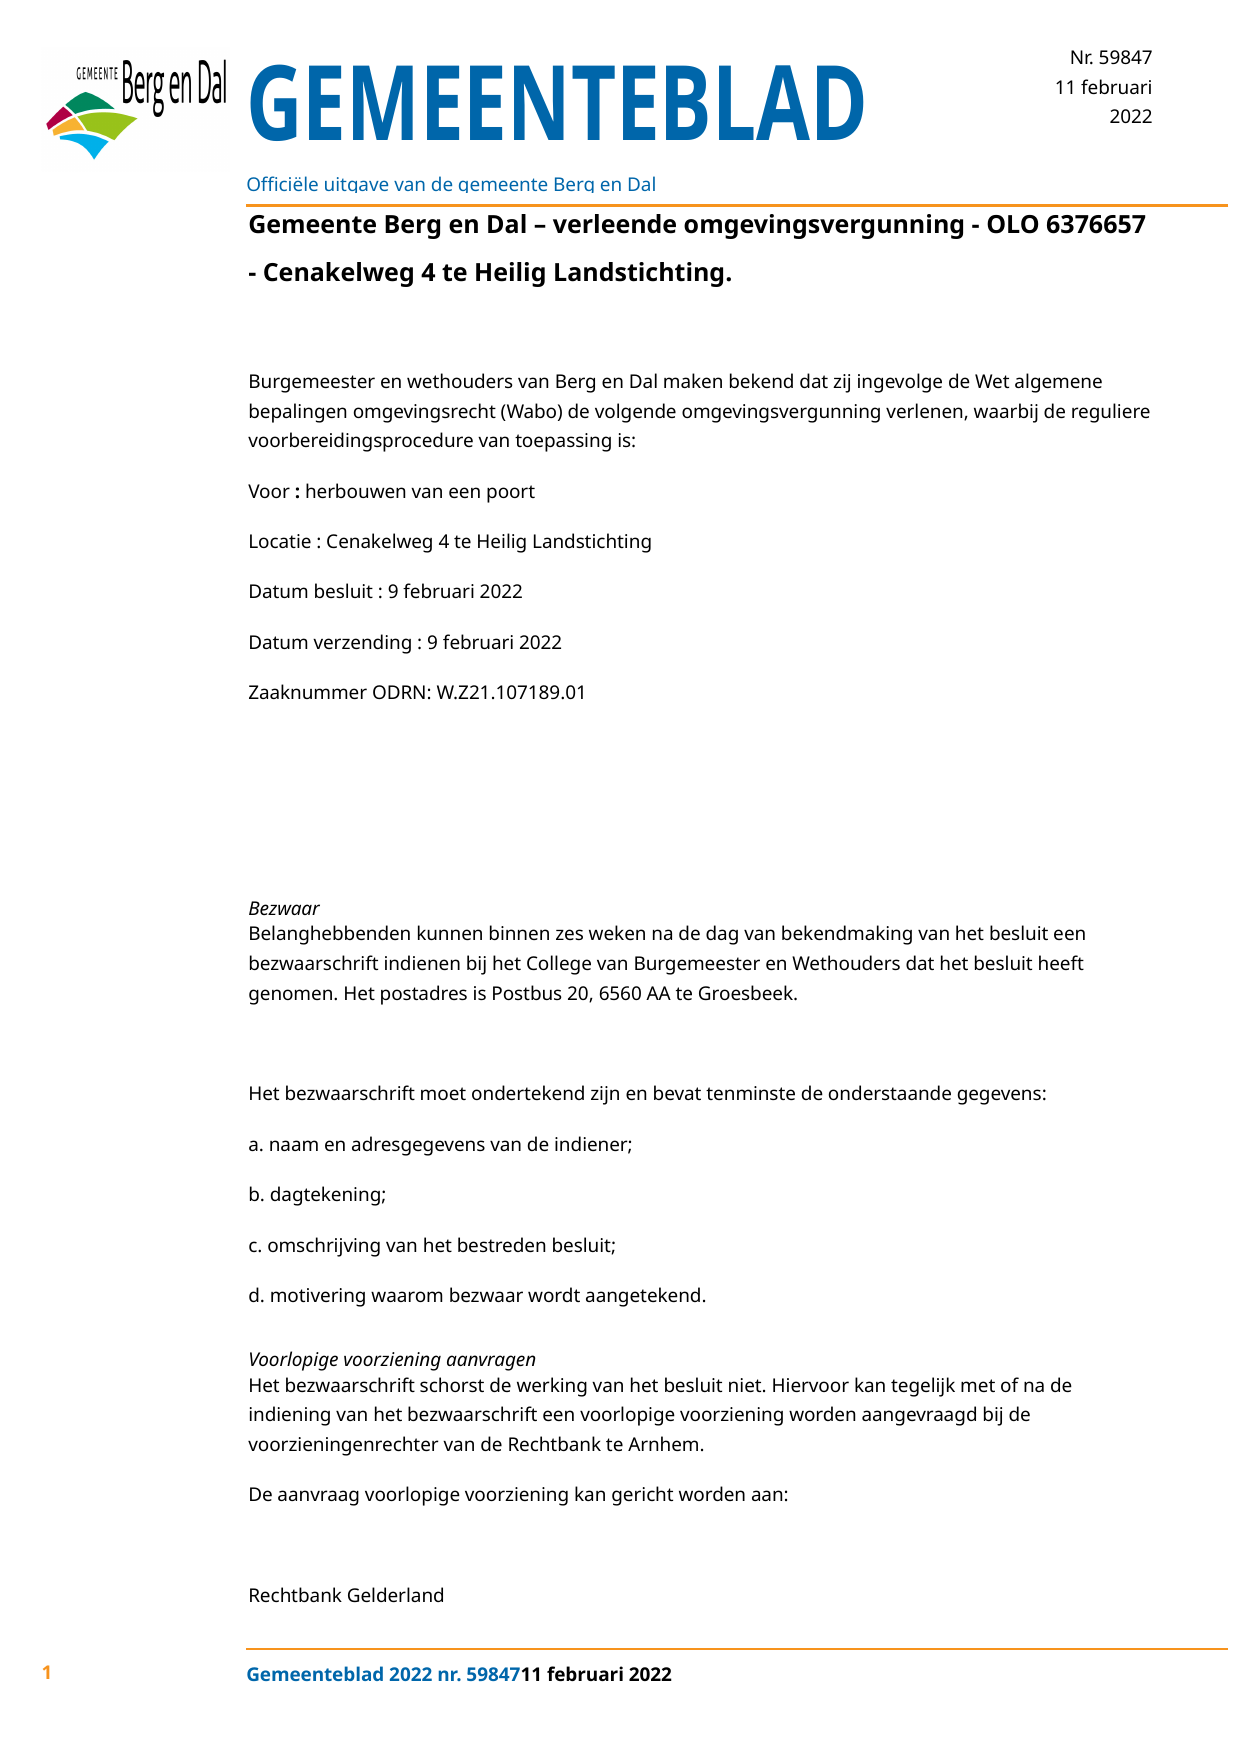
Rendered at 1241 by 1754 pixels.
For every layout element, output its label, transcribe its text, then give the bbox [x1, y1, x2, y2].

text Datum verzending : 9 februari 2022 [248, 629, 1152, 655]
text Zaaknummer ODRN: W.Z21.107189.01 [248, 679, 1152, 705]
text Datum besluit : 9 februari 2022 [248, 579, 1152, 604]
text De aanvraag voorlopige voorziening kan gericht worden aan: [248, 1481, 1152, 1507]
text Gemeente Berg en Dal – verleende omgevingsvergunning - OLO 6376657 - Cenakelweg 4 te Heilig Landstichting. [248, 207, 1152, 288]
text Burgemeester en wethouders van Berg en Dal maken bekend dat zij ingevolge de Wet algemene bepalingen omgevingsrecht (Wabo) de volgende omgevingsvergunning verlenen, waarbij de reguliere voorbereidingsprocedure van toepassing is: [248, 368, 1152, 453]
text b. dagtekening; [248, 1181, 1152, 1207]
text Voor : herbouwen van een poort [248, 478, 1152, 504]
text d. motivering waarom bezwaar wordt aangetekend. [248, 1282, 1152, 1308]
text Locatie : Cenakelweg 4 te Heilig Landstichting [248, 528, 1152, 554]
text Het bezwaarschrift moet ondertekend zijn en bevat tenminste de onderstaande gegevens: [248, 1081, 1152, 1106]
text a. naam en adresgegevens van de indiener; [248, 1131, 1152, 1157]
text c. omschrijving van het bestreden besluit; [248, 1232, 1152, 1257]
picture [41, 47, 231, 172]
text Voorlopige voorziening aanvragen [248, 1346, 1152, 1372]
text Rechtbank Gelderland [248, 1582, 1152, 1608]
text Belanghebbenden kunnen binnen zes weken na de dag van bekendmaking van het besluit een bezwaarschrift indienen bij het College van Burgemeester en Wethouders dat het besluit heeft genomen. Het postadres is Postbus 20, 6560 AA te Groesbeek. [248, 921, 1152, 1005]
text Bezwaar [248, 895, 1152, 921]
text Het bezwaarschrift schorst de werking van het besluit niet. Hiervoor kan tegelijk met of na de indiening van het bezwaarschrift een voorlopige voorziening worden aangevraagd bij de voorzieningenrechter van de Rechtbank te Arnhem. [248, 1372, 1152, 1457]
